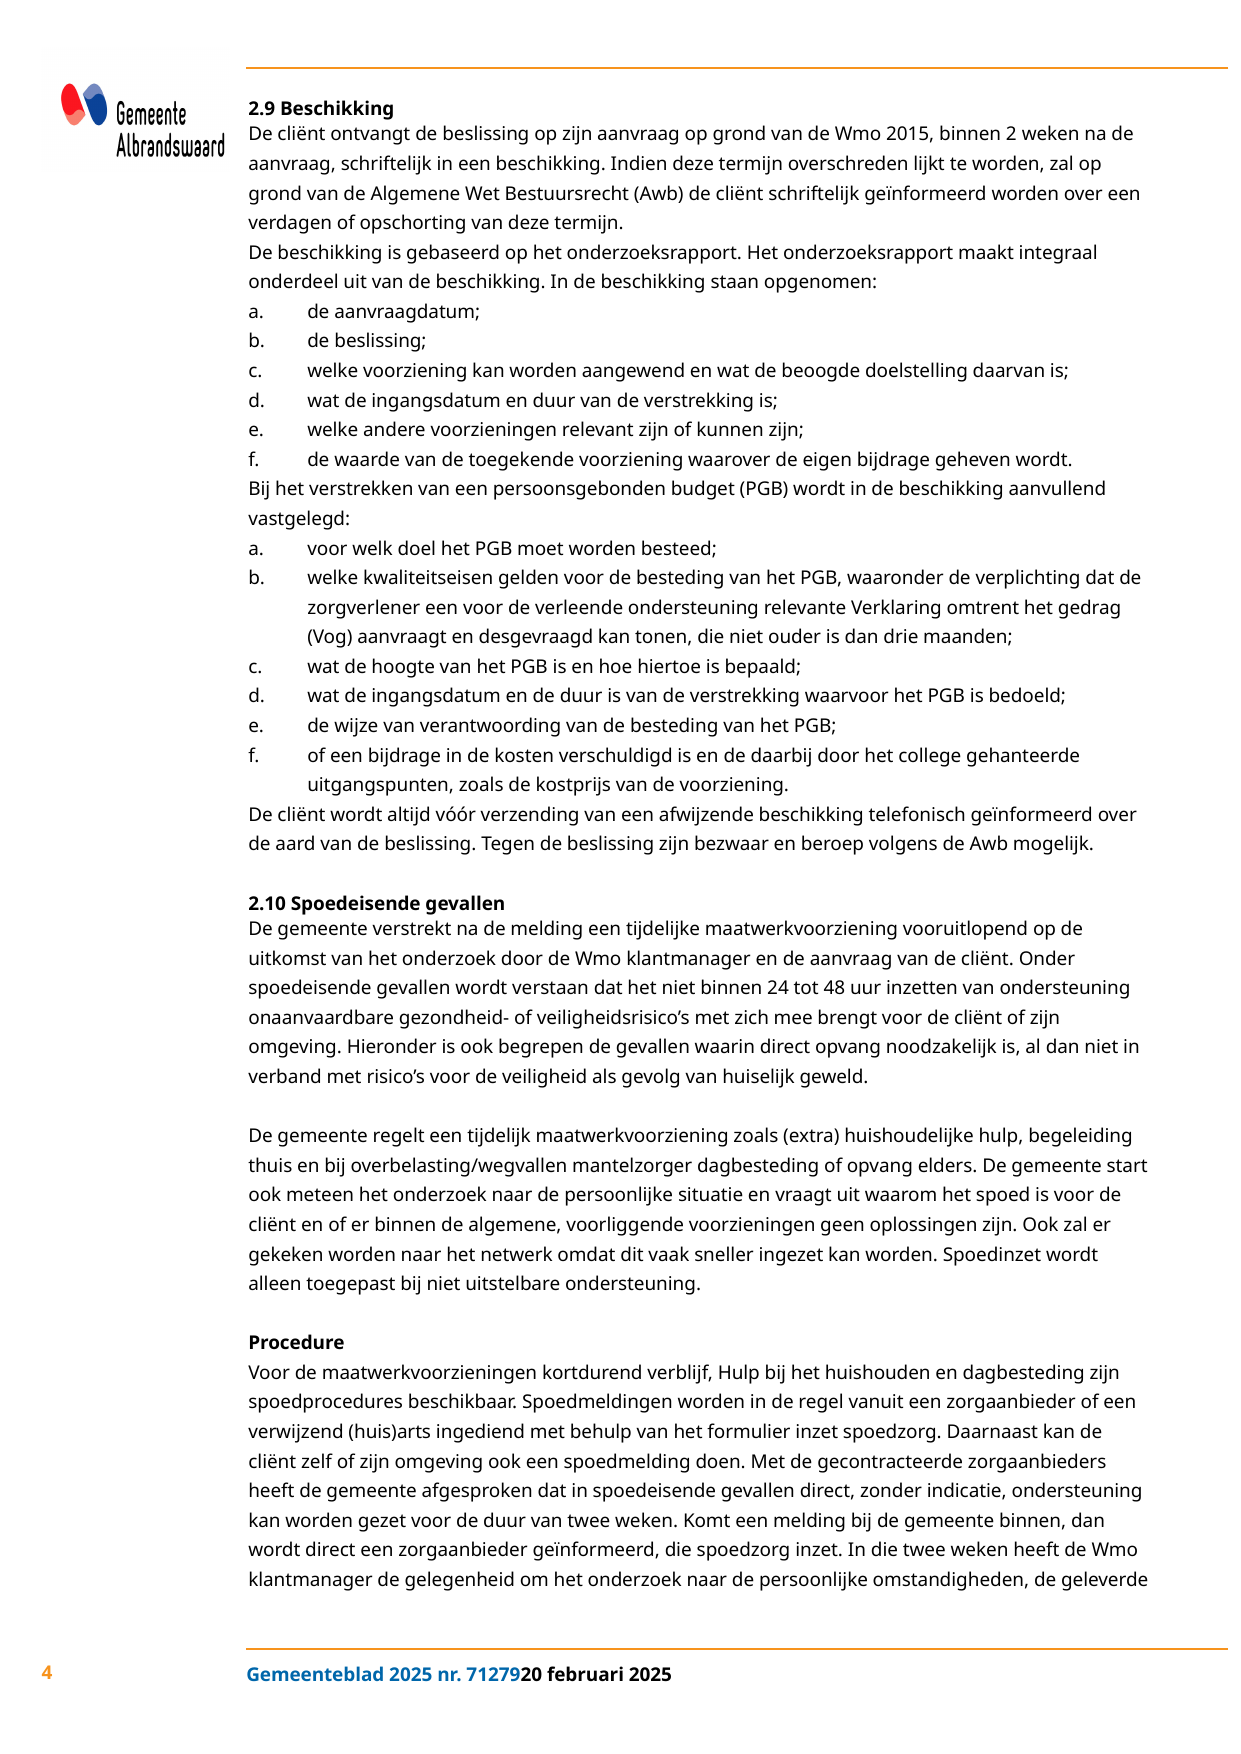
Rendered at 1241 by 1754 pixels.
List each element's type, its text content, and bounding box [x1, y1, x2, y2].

text Voor de maatwerkvoorzieningen kortdurend verblijf, Hulp bij het huishouden en dagbesteding zijn spoedprocedures beschikbaar. Spoedmeldingen worden in de regel vanuit een zorgaanbieder of een verwijzend (huis)arts ingediend met behulp van het formulier inzet spoedzorg. Daarnaast kan de cliënt zelf of zijn omgeving ook een spoedmelding doen. Met de gecontracteerde zorgaanbieders heeft de gemeente afgesproken dat in spoedeisende gevallen direct, zonder indicatie, ondersteuning kan worden gezet voor de duur van twee weken. Komt een melding bij de gemeente binnen, dan wordt direct een zorgaanbieder geïnformeerd, die spoedzorg inzet. In die twee weken heeft de Wmo klantmanager de gelegenheid om het onderzoek naar de persoonlijke omstandigheden, de geleverde [248, 1359, 1152, 1592]
list de wijze van verantwoording van de besteding van het PGB; [248, 712, 1152, 738]
list de aanvraagdatum; [248, 298, 1152, 324]
text 2.10 Spoedeisende gevallen [248, 890, 1152, 915]
list welke voorziening kan worden aangewend en wat de beoogde doelstelling daarvan is; [248, 357, 1152, 383]
list wat de ingangsdatum en de duur is van de verstrekking waarvoor het PGB is bedoeld; [248, 683, 1152, 708]
picture [41, 47, 231, 172]
list de beslissing; [248, 328, 1152, 353]
text Procedure [248, 1329, 1152, 1355]
text De gemeente verstrekt na de melding een tijdelijke maatwerkvoorziening vooruitlopend op de uitkomst van het onderzoek door de Wmo klantmanager en de aanvraag van de cliënt. Onder spoedeisende gevallen wordt verstaan dat het niet binnen 24 tot 48 uur inzetten van ondersteuning onaanvaardbare gezondheid- of veiligheidsrisico’s met zich mee brengt voor de cliënt of zijn omgeving. Hieronder is ook begrepen de gevallen waarin direct opvang noodzakelijk is, al dan niet in verband met risico’s voor de veiligheid als gevolg van huiselijk geweld. [248, 915, 1152, 1089]
text De beschikking is gebaseerd op het onderzoeksrapport. Het onderzoeksrapport maakt integraal onderdeel uit van de beschikking. In de beschikking staan opgenomen: [248, 239, 1152, 294]
list welke andere voorzieningen relevant zijn of kunnen zijn; [248, 416, 1152, 442]
list de waarde van de toegekende voorziening waarover de eigen bijdrage geheven wordt. [248, 446, 1152, 472]
list voor welk doel het PGB moet worden besteed; [248, 535, 1152, 560]
text 2.9 Beschikking [248, 95, 1152, 121]
text Bij het verstrekken van een persoonsgebonden budget (PGB) wordt in de beschikking aanvullend vastgelegd: [248, 476, 1152, 531]
list welke kwaliteitseisen gelden voor de besteding van het PGB, waaronder de verplichting dat de zorgverlener een voor de verleende ondersteuning relevante Verklaring omtrent het gedrag (Vog) aanvraagt en desgevraagd kan tonen, die niet ouder is dan drie maanden; [248, 564, 1152, 649]
text De cliënt ontvangt de beslissing op zijn aanvraag op grond van de Wmo 2015, binnen 2 weken na de aanvraag, schriftelijk in een beschikking. Indien deze termijn overschreden lijkt te worden, zal op grond van de Algemene Wet Bestuursrecht (Awb) de cliënt schriftelijk geïnformeerd worden over een verdagen of opschorting van deze termijn. [248, 121, 1152, 235]
text De cliënt wordt altijd vóór verzending van een afwijzende beschikking telefonisch geïnformeerd over de aard van de beslissing. Tegen de beslissing zijn bezwaar en beroep volgens de Awb mogelijk. [248, 801, 1152, 856]
text De gemeente regelt een tijdelijk maatwerkvoorziening zoals (extra) huishoudelijke hulp, begeleiding thuis en bij overbelasting/wegvallen mantelzorger dagbesteding of opvang elders. De gemeente start ook meteen het onderzoek naar de persoonlijke situatie en vraagt uit waarom het spoed is voor de cliënt en of er binnen de algemene, voorliggende voorzieningen geen oplossingen zijn. Ook zal er gekeken worden naar het netwerk omdat dit vaak sneller ingezet kan worden. Spoedinzet wordt alleen toegepast bij niet uitstelbare ondersteuning. [248, 1122, 1152, 1296]
list wat de hoogte van het PGB is en hoe hiertoe is bepaald; [248, 653, 1152, 679]
list of een bijdrage in de kosten verschuldigd is en de daarbij door het college gehanteerde uitgangspunten, zoals de kostprijs van de voorziening. [248, 742, 1152, 797]
list wat de ingangsdatum en duur van de verstrekking is; [248, 387, 1152, 412]
